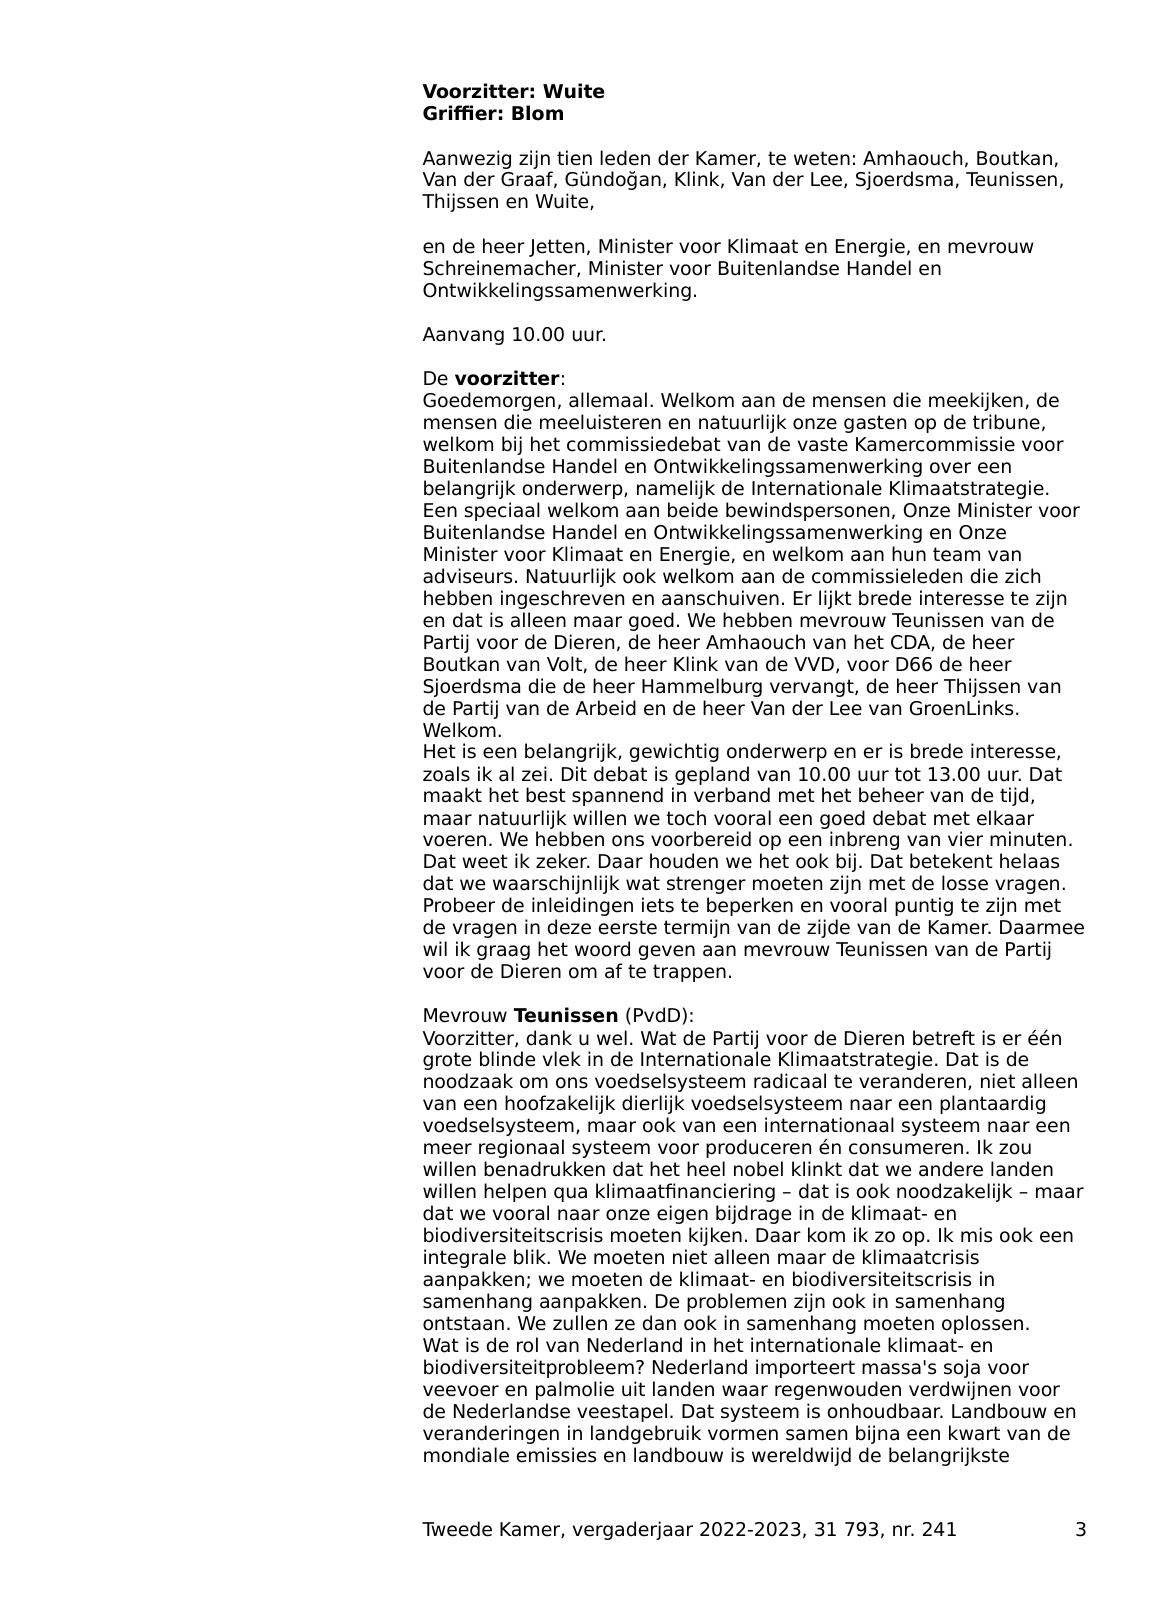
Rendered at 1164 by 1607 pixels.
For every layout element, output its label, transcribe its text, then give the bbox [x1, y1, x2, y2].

text Griffier: Blom [422, 103, 1087, 125]
text De voorzitter: [422, 368, 1087, 390]
text Aanwezig zijn tien leden der Kamer, te weten: Amhaouch, Boutkan, Van der Graaf, Gündoğan, Klink, Van der Lee, Sjoerdsma, Teunissen, Thijssen en Wuite, [422, 147, 1087, 213]
text Voorzitter, dank u wel. Wat de Partij voor de Dieren betreft is er één grote blinde vlek in de Internationale Klimaatstrategie. Dat is de noodzaak om ons voedselsysteem radicaal te veranderen, niet alleen van een hoofzakelijk dierlijk voedselsysteem naar een plantaardig voedselsysteem, maar ook van een internationaal systeem naar een meer regionaal systeem voor produceren én consumeren. Ik zou willen benadrukken dat het heel nobel klinkt dat we andere landen willen helpen qua klimaatfinanciering – dat is ook noodzakelijk – maar dat we vooral naar onze eigen bijdrage in de klimaat- en biodiversiteitscrisis moeten kijken. Daar kom ik zo op. Ik mis ook een integrale blik. We moeten niet alleen maar de klimaatcrisis aanpakken; we moeten de klimaat- en biodiversiteitscrisis in samenhang aanpakken. De problemen zijn ook in samenhang ontstaan. We zullen ze dan ook in samenhang moeten oplossen. [422, 1027, 1087, 1335]
text en de heer Jetten, Minister voor Klimaat en Energie, en mevrouw Schreinemacher, Minister voor Buitenlandse Handel en Ontwikkelingssamenwerking. [422, 236, 1087, 301]
text Voorzitter: Wuite [422, 81, 1087, 103]
text Wat is de rol van Nederland in het internationale klimaat- en biodiversiteitprobleem? Nederland importeert massa's soja voor veevoer en palmolie uit landen waar regenwouden verdwijnen voor de Nederlandse veestapel. Dat systeem is onhoudbaar. Landbouw en veranderingen in landgebruik vormen samen bijna een kwart van de mondiale emissies en landbouw is wereldwijd de belangrijkste [422, 1335, 1087, 1467]
text Mevrouw Teunissen (PvdD): [422, 1005, 1087, 1027]
text Aanvang 10.00 uur. [422, 324, 1087, 346]
text Goedemorgen, allemaal. Welkom aan de mensen die meekijken, de mensen die meeluisteren en natuurlijk onze gasten op de tribune, welkom bij het commissiedebat van de vaste Kamercommissie voor Buitenlandse Handel en Ontwikkelingssamenwerking over een belangrijk onderwerp, namelijk de Internationale Klimaatstrategie. Een speciaal welkom aan beide bewindspersonen, Onze Minister voor Buitenlandse Handel en Ontwikkelingssamenwerking en Onze Minister voor Klimaat en Energie, en welkom aan hun team van adviseurs. Natuurlijk ook welkom aan de commissieleden die zich hebben ingeschreven en aanschuiven. Er lijkt brede interesse te zijn en dat is alleen maar goed. We hebben mevrouw Teunissen van de Partij voor de Dieren, de heer Amhaouch van het CDA, de heer Boutkan van Volt, de heer Klink van de VVD, voor D66 de heer Sjoerdsma die de heer Hammelburg vervangt, de heer Thijssen van de Partij van de Arbeid en de heer Van der Lee van GroenLinks. Welkom. [422, 390, 1087, 741]
text Het is een belangrijk, gewichtig onderwerp en er is brede interesse, zoals ik al zei. Dit debat is gepland van 10.00 uur tot 13.00 uur. Dat maakt het best spannend in verband met het beheer van de tijd, maar natuurlijk willen we toch vooral een goed debat met elkaar voeren. We hebben ons voorbereid op een inbreng van vier minuten. Dat weet ik zeker. Daar houden we het ook bij. Dat betekent helaas dat we waarschijnlijk wat strenger moeten zijn met de losse vragen. Probeer de inleidingen iets te beperken en vooral puntig te zijn met de vragen in deze eerste termijn van de zijde van de Kamer. Daarmee wil ik graag het woord geven aan mevrouw Teunissen van de Partij voor de Dieren om af te trappen. [422, 741, 1087, 983]
